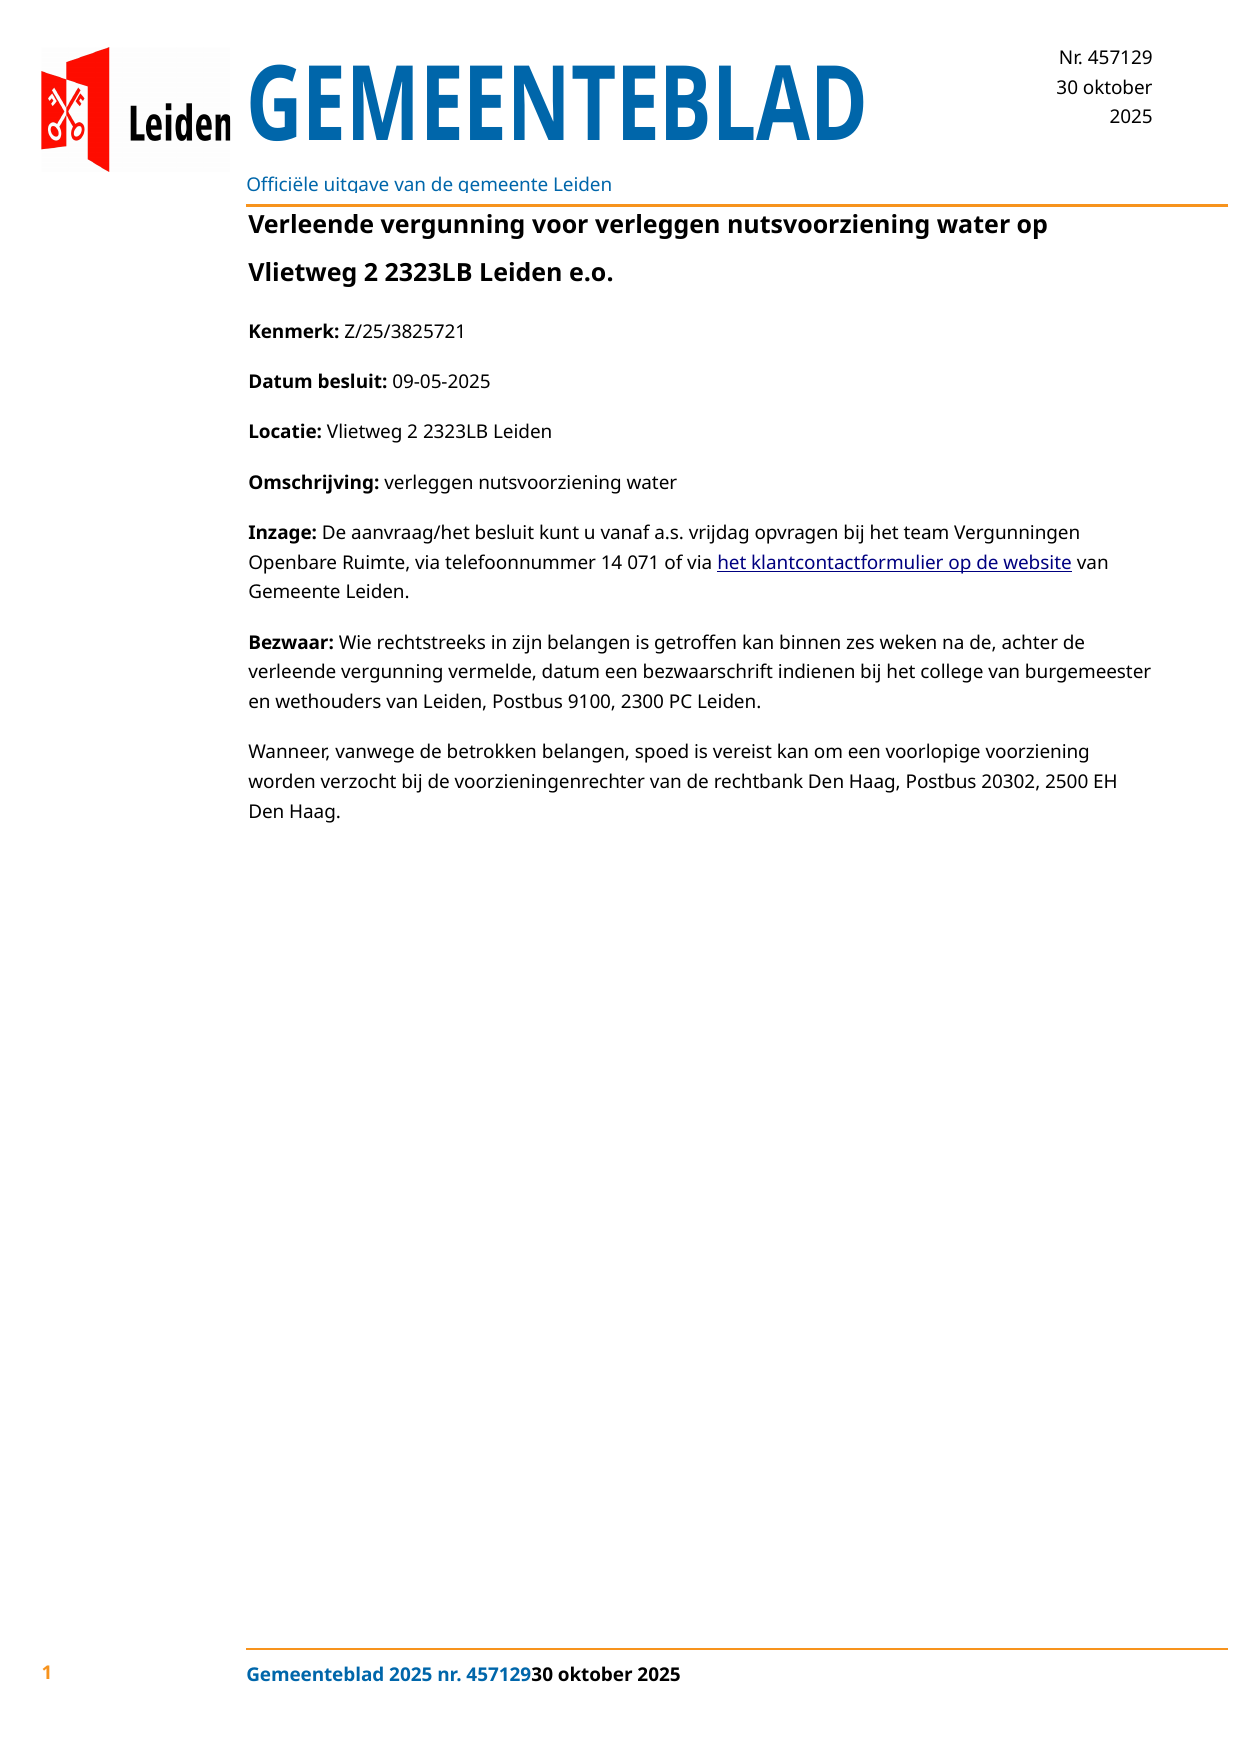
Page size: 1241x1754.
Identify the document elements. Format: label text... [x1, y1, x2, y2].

text Verleende vergunning voor verleggen nutsvoorziening water op Vlietweg 2 2323LB Leiden e.o. [248, 207, 1152, 288]
text Wanneer, vanwege de betrokken belangen, spoed is vereist kan om een voorlopige voorziening worden verzocht bij de voorzieningenrechter van de rechtbank Den Haag, Postbus 20302, 2500 EH Den Haag. [248, 739, 1152, 824]
picture [41, 47, 231, 172]
text Inzage: De aanvraag/het besluit kunt u vanaf a.s. vrijdag opvragen bij het team Vergunningen Openbare Ruimte, via telefoonnummer 14 071 of via het klantcontactformulier op de website van Gemeente Leiden. [248, 519, 1152, 604]
text Omschrijving: verleggen nutsvoorziening water [248, 469, 1152, 495]
text Kenmerk: Z/25/3825721 [248, 318, 1152, 344]
text Locatie: Vlietweg 2 2323LB Leiden [248, 419, 1152, 444]
text Bezwaar: Wie rechtstreeks in zijn belangen is getroffen kan binnen zes weken na de, achter de verleende vergunning vermelde, datum een bezwaarschrift indienen bij het college van burgemeester en wethouders van Leiden, Postbus 9100, 2300 PC Leiden. [248, 629, 1152, 714]
text Datum besluit: 09-05-2025 [248, 368, 1152, 394]
